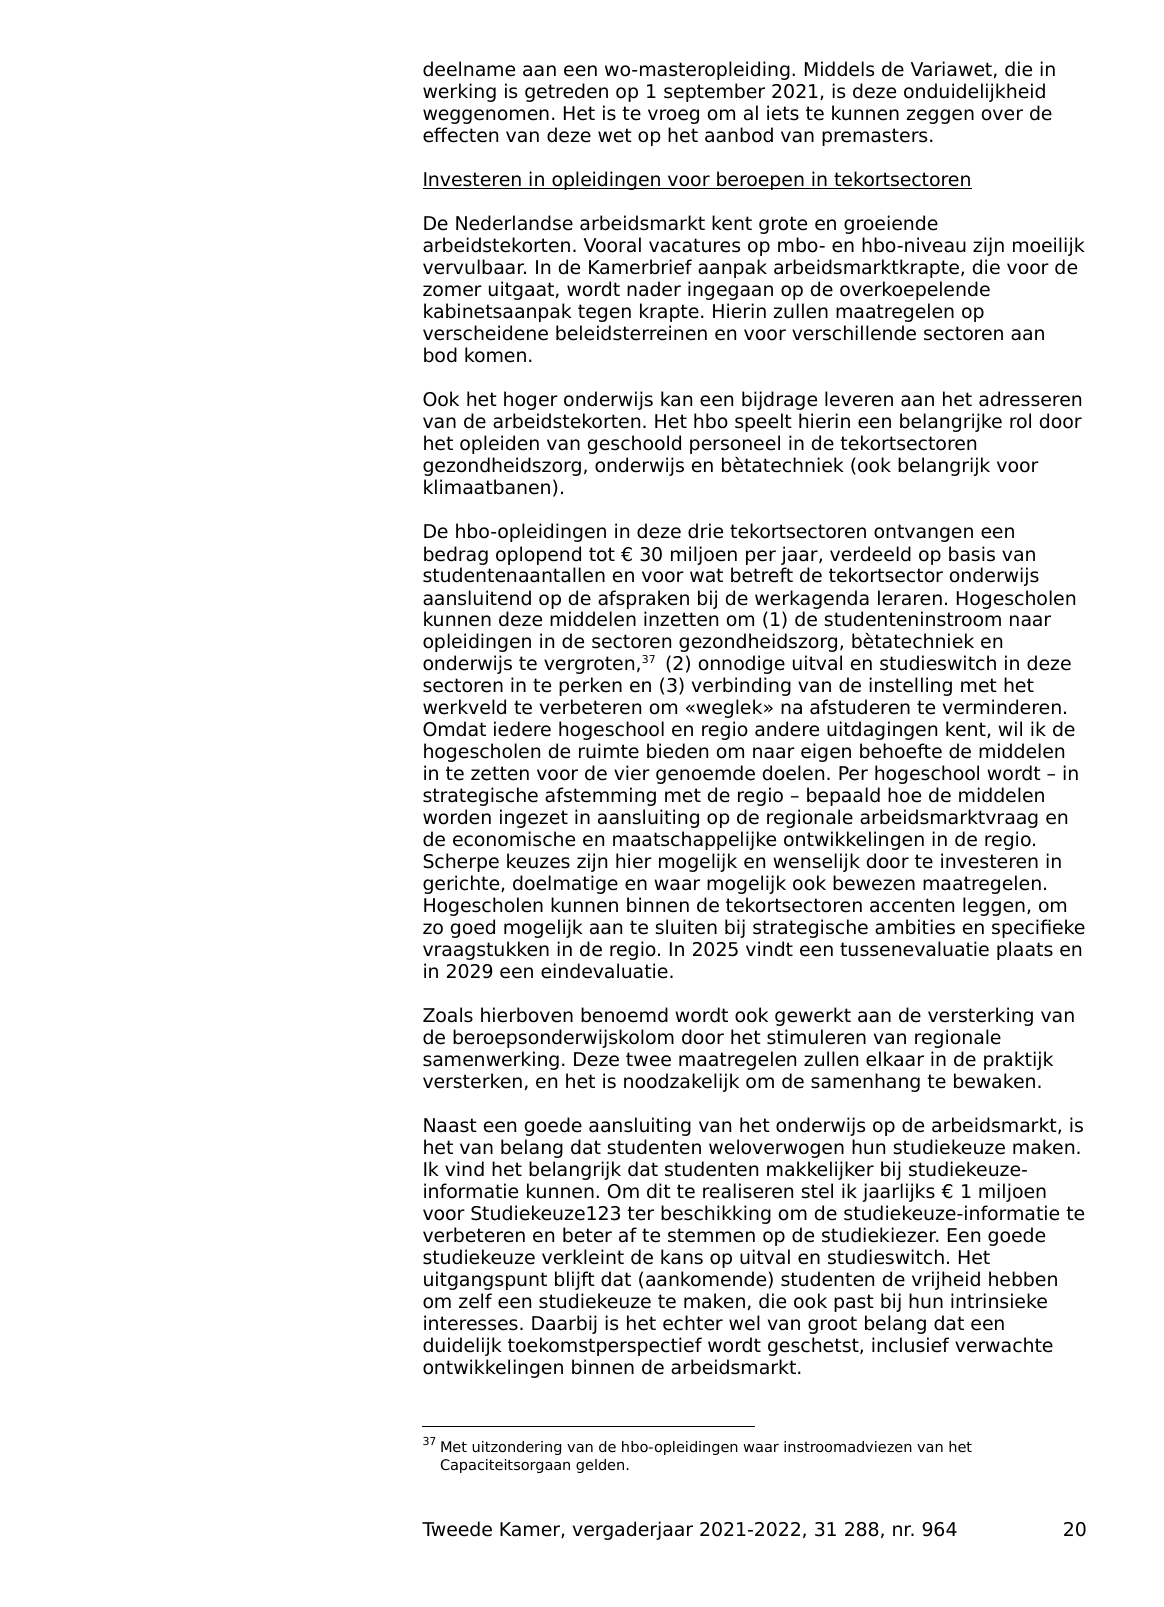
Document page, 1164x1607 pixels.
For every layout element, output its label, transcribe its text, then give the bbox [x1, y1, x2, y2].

text deelname aan een wo-masteropleiding. Middels de Variawet, die in werking is getreden op 1 september 2021, is deze onduidelijkheid weggenomen. Het is te vroeg om al iets te kunnen zeggen over de effecten van deze wet op het aanbod van premasters. [422, 59, 1087, 147]
text Met uitzondering van de hbo-opleidingen waar instroomadviezen van het Capaciteitsorgaan gelden. [422, 1435, 1087, 1474]
text Zoals hierboven benoemd wordt ook gewerkt aan de versterking van de beroepsonderwijskolom door het stimuleren van regionale samenwerking. Deze twee maatregelen zullen elkaar in de praktijk versterken, en het is noodzakelijk om de samenhang te bewaken. [422, 1005, 1087, 1093]
text De hbo-opleidingen in deze drie tekortsectoren ontvangen een bedrag oplopend tot € 30 miljoen per jaar, verdeeld op basis van studentenaantallen en voor wat betreft de tekortsector onderwijs aansluitend op de afspraken bij de werkagenda leraren. Hogescholen kunnen deze middelen inzetten om (1) de studenteninstroom naar opleidingen in de sectoren gezondheidszorg, bètatechniek en onderwijs te vergroten, (2) onnodige uitval en studieswitch in deze sectoren in te perken en (3) verbinding van de instelling met het werkveld te verbeteren om «weglek» na afstuderen te verminderen. Omdat iedere hogeschool en regio andere uitdagingen kent, wil ik de hogescholen de ruimte bieden om naar eigen behoefte de middelen in te zetten voor de vier genoemde doelen. Per hogeschool wordt – in strategische afstemming met de regio – bepaald hoe de middelen worden ingezet in aansluiting op de regionale arbeidsmarktvraag en de economische en maatschappelijke ontwikkelingen in de regio. Scherpe keuzes zijn hier mogelijk en wenselijk door te investeren in gerichte, doelmatige en waar mogelijk ook bewezen maatregelen. Hogescholen kunnen binnen de tekortsectoren accenten leggen, om zo goed mogelijk aan te sluiten bij strategische ambities en specifieke vraagstukken in de regio. In 2025 vindt een tussenevaluatie plaats en in 2029 een eindevaluatie. [422, 521, 1087, 983]
subtitle Investeren in opleidingen voor beroepen in tekortsectoren [422, 169, 1087, 191]
text Naast een goede aansluiting van het onderwijs op de arbeidsmarkt, is het van belang dat studenten weloverwogen hun studiekeuze maken. Ik vind het belangrijk dat studenten makkelijker bij studiekeuze-informatie kunnen. Om dit te realiseren stel ik jaarlijks € 1 miljoen voor Studiekeuze123 ter beschikking om de studiekeuze-informatie te verbeteren en beter af te stemmen op de studiekiezer. Een goede studiekeuze verkleint de kans op uitval en studieswitch. Het uitgangspunt blijft dat (aankomende) studenten de vrijheid hebben om zelf een studiekeuze te maken, die ook past bij hun intrinsieke interesses. Daarbij is het echter wel van groot belang dat een duidelijk toekomstperspectief wordt geschetst, inclusief verwachte ontwikkelingen binnen de arbeidsmarkt. [422, 1115, 1087, 1379]
text Ook het hoger onderwijs kan een bijdrage leveren aan het adresseren van de arbeidstekorten. Het hbo speelt hierin een belangrijke rol door het opleiden van geschoold personeel in de tekortsectoren gezondheidszorg, onderwijs en bètatechniek (ook belangrijk voor klimaatbanen). [422, 389, 1087, 499]
text De Nederlandse arbeidsmarkt kent grote en groeiende arbeidstekorten. Vooral vacatures op mbo- en hbo-niveau zijn moeilijk vervulbaar. In de Kamerbrief aanpak arbeidsmarktkrapte, die voor de zomer uitgaat, wordt nader ingegaan op de overkoepelende kabinetsaanpak tegen krapte. Hierin zullen maatregelen op verscheidene beleidsterreinen en voor verschillende sectoren aan bod komen. [422, 213, 1087, 367]
